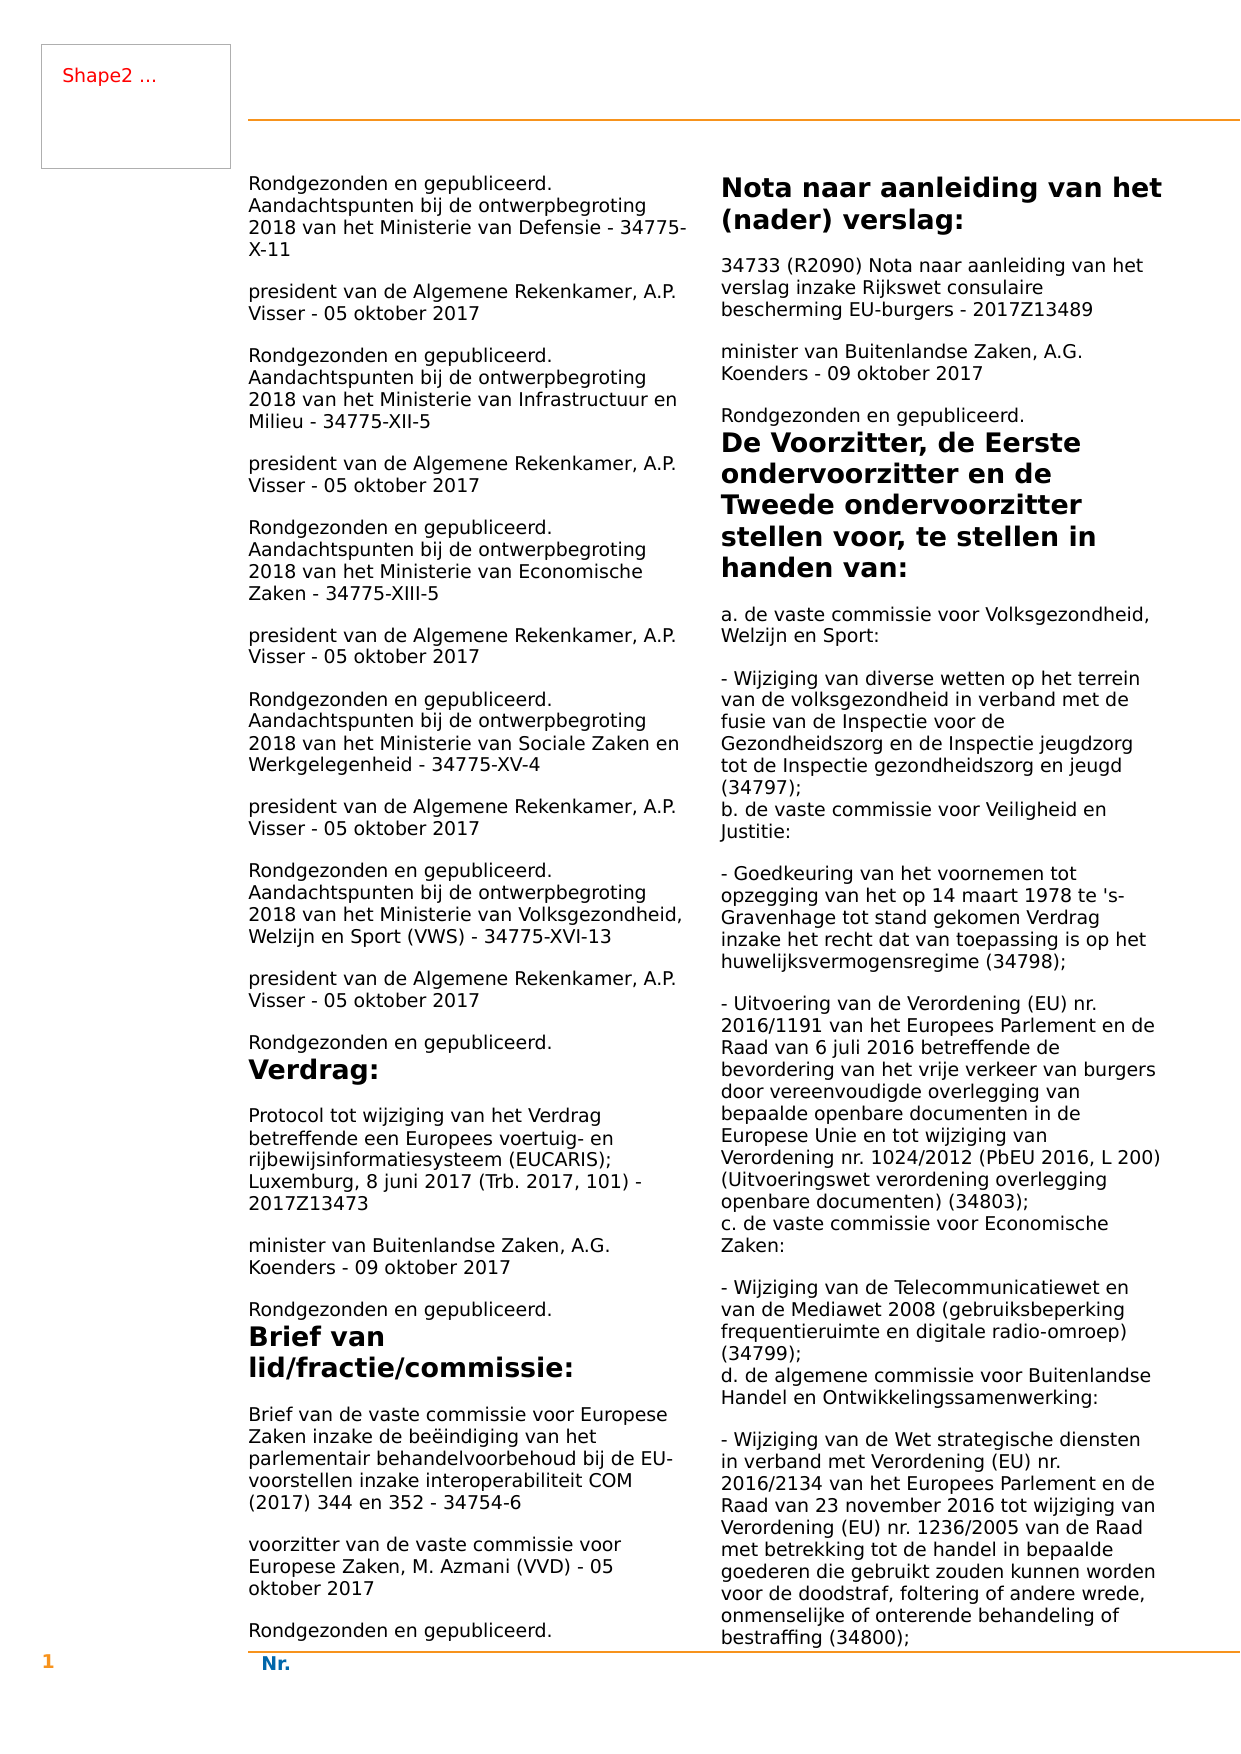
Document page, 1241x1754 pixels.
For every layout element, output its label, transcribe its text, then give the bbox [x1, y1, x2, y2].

text Aandachtspunten bij de ontwerpbegroting 2018 van het Ministerie van Sociale Zaken en Werkgelegenheid - 34775-XV-4 [248, 710, 691, 776]
text - Wijziging van de Telecommunicatiewet en van de Mediawet 2008 (gebruiksbeperking frequentieruimte en digitale radio-omroep) (34799); [721, 1277, 1163, 1365]
text Rondgezonden en gepubliceerd. [248, 1299, 691, 1321]
text Aandachtspunten bij de ontwerpbegroting 2018 van het Ministerie van Infrastructuur en Milieu - 34775-XII-5 [248, 367, 691, 433]
title Brief van lid/fractie/commissie: [248, 1321, 691, 1384]
text Aandachtspunten bij de ontwerpbegroting 2018 van het Ministerie van Economische Zaken - 34775-XIII-5 [248, 538, 691, 604]
title Verdrag: [248, 1054, 691, 1085]
text c. de vaste commissie voor Economische Zaken: [721, 1213, 1163, 1257]
text voorzitter van de vaste commissie voor Europese Zaken, M. Azmani (VVD) - 05 oktober 2017 [248, 1534, 691, 1599]
text president van de Algemene Rekenkamer, A.P. Visser - 05 oktober 2017 [248, 624, 691, 668]
text Aandachtspunten bij de ontwerpbegroting 2018 van het Ministerie van Volksgezondheid, Welzijn en Sport (VWS) - 34775-XVI-13 [248, 882, 691, 948]
text a. de vaste commissie voor Volksgezondheid, Welzijn en Sport: [721, 603, 1163, 647]
text minister van Buitenlandse Zaken, A.G. Koenders - 09 oktober 2017 [721, 341, 1163, 385]
text Rondgezonden en gepubliceerd. [721, 405, 1163, 427]
text president van de Algemene Rekenkamer, A.P. Visser - 05 oktober 2017 [248, 796, 691, 840]
text - Uitvoering van de Verordening (EU) nr. 2016/1191 van het Europees Parlement en de Raad van 6 juli 2016 betreffende de bevordering van het vrije verkeer van burgers door vereenvoudigde overlegging van bepaalde openbare documenten in de Europese Unie en tot wijziging van Verordening nr. 1024/2012 (PbEU 2016, L 200) (Uitvoeringswet verordening overlegging openbare documenten) (34803); [721, 993, 1163, 1213]
title Nota naar aanleiding van het (nader) verslag: [721, 173, 1163, 235]
text Rondgezonden en gepubliceerd. [248, 173, 691, 195]
text - Goedkeuring van het voornemen tot opzegging van het op 14 maart 1978 te 's-Gravenhage tot stand gekomen Verdrag inzake het recht dat van toepassing is op het huwelijksvermogensregime (34798); [721, 863, 1163, 973]
text - Wijziging van de Wet strategische diensten in verband met Verordening (EU) nr. 2016/2134 van het Europees Parlement en de Raad van 23 november 2016 tot wijziging van Verordening (EU) nr. 1236/2005 van de Raad met betrekking tot de handel in bepaalde goederen die gebruikt zouden kunnen worden voor de doodstraf, foltering of andere wrede, onmenselijke of onterende behandeling of bestraffing (34800); [721, 1429, 1163, 1648]
text b. de vaste commissie voor Veiligheid en Justitie: [721, 799, 1163, 843]
text president van de Algemene Rekenkamer, A.P. Visser - 05 oktober 2017 [248, 281, 691, 325]
text Rondgezonden en gepubliceerd. [248, 1032, 691, 1054]
text Brief van de vaste commissie voor Europese Zaken inzake de beëindiging van het parlementair behandelvoorbehoud bij de EU-voorstellen inzake interoperabiliteit COM (2017) 344 en 352 - 34754-6 [248, 1404, 691, 1514]
text 34733 (R2090) Nota naar aanleiding van het verslag inzake Rijkswet consulaire bescherming EU-burgers - 2017Z13489 [721, 255, 1163, 321]
text Aandachtspunten bij de ontwerpbegroting 2018 van het Ministerie van Defensie - 34775-X-11 [248, 195, 691, 261]
text minister van Buitenlandse Zaken, A.G. Koenders - 09 oktober 2017 [248, 1235, 691, 1279]
text Rondgezonden en gepubliceerd. [248, 345, 691, 367]
text d. de algemene commissie voor Buitenlandse Handel en Ontwikkelingssamenwerking: [721, 1365, 1163, 1409]
title De Voorzitter, de Eerste ondervoorzitter en de Tweede ondervoorzitter stellen voor, te stellen in handen van: [721, 427, 1163, 583]
text - Wijziging van diverse wetten op het terrein van de volksgezondheid in verband met de fusie van de Inspectie voor de Gezondheidszorg en de Inspectie jeugdzorg tot de Inspectie gezondheidszorg en jeugd (34797); [721, 667, 1163, 799]
text Rondgezonden en gepubliceerd. [248, 688, 691, 710]
text president van de Algemene Rekenkamer, A.P. Visser - 05 oktober 2017 [248, 968, 691, 1012]
text Protocol tot wijziging van het Verdrag betreffende een Europees voertuig- en rijbewijsinformatiesysteem (EUCARIS); Luxemburg, 8 juni 2017 (Trb. 2017, 101) - 2017Z13473 [248, 1105, 691, 1215]
text Rondgezonden en gepubliceerd. [248, 860, 691, 882]
text Rondgezonden en gepubliceerd. [248, 1619, 691, 1642]
text Rondgezonden en gepubliceerd. [248, 517, 691, 538]
text president van de Algemene Rekenkamer, A.P. Visser - 05 oktober 2017 [248, 453, 691, 497]
